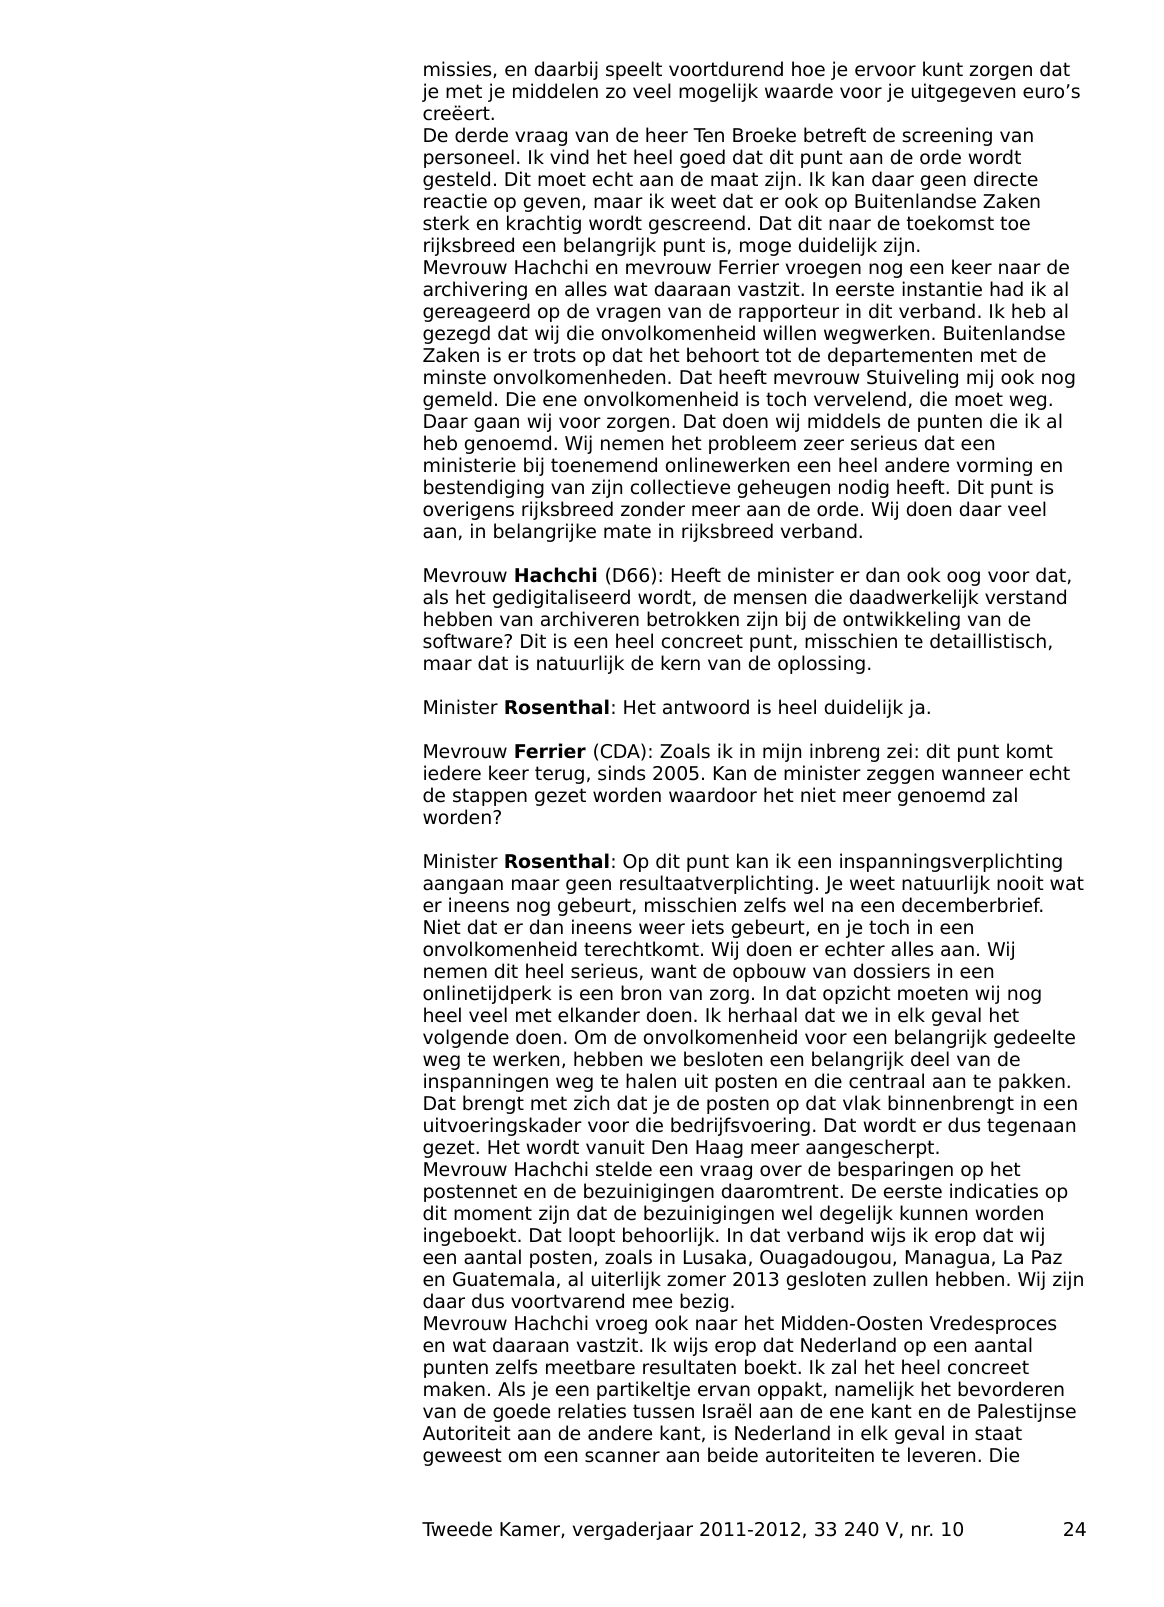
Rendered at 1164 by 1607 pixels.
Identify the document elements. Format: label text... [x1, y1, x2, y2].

text missies, en daarbij speelt voortdurend hoe je ervoor kunt zorgen dat je met je middelen zo veel mogelijk waarde voor je uitgegeven euro’s creëert. [422, 59, 1087, 125]
text Mevrouw Ferrier (CDA): Zoals ik in mijn inbreng zei: dit punt komt iedere keer terug, sinds 2005. Kan de minister zeggen wanneer echt de stappen gezet worden waardoor het niet meer genoemd zal worden? [422, 741, 1087, 829]
text Minister Rosenthal: Op dit punt kan ik een inspanningsverplichting aangaan maar geen resultaatverplichting. Je weet natuurlijk nooit wat er ineens nog gebeurt, misschien zelfs wel na een decemberbrief. Niet dat er dan ineens weer iets gebeurt, en je toch in een onvolkomenheid terechtkomt. Wij doen er echter alles aan. Wij nemen dit heel serieus, want de opbouw van dossiers in een onlinetijdperk is een bron van zorg. In dat opzicht moeten wij nog heel veel met elkander doen. Ik herhaal dat we in elk geval het volgende doen. Om de onvolkomenheid voor een belangrijk gedeelte weg te werken, hebben we besloten een belangrijk deel van de inspanningen weg te halen uit posten en die centraal aan te pakken. Dat brengt met zich dat je de posten op dat vlak binnenbrengt in een uitvoeringskader voor die bedrijfsvoering. Dat wordt er dus tegenaan gezet. Het wordt vanuit Den Haag meer aangescherpt. [422, 851, 1087, 1159]
text Mevrouw Hachchi stelde een vraag over de besparingen op het postennet en de bezuinigingen daaromtrent. De eerste indicaties op dit moment zijn dat de bezuinigingen wel degelijk kunnen worden ingeboekt. Dat loopt behoorlijk. In dat verband wijs ik erop dat wij een aantal posten, zoals in Lusaka, Ouagadougou, Managua, La Paz en Guatemala, al uiterlijk zomer 2013 gesloten zullen hebben. Wij zijn daar dus voortvarend mee bezig. [422, 1159, 1087, 1313]
text De derde vraag van de heer Ten Broeke betreft de screening van personeel. Ik vind het heel goed dat dit punt aan de orde wordt gesteld. Dit moet echt aan de maat zijn. Ik kan daar geen directe reactie op geven, maar ik weet dat er ook op Buitenlandse Zaken sterk en krachtig wordt gescreend. Dat dit naar de toekomst toe rijksbreed een belangrijk punt is, moge duidelijk zijn. [422, 125, 1087, 257]
text Mevrouw Hachchi en mevrouw Ferrier vroegen nog een keer naar de archivering en alles wat daaraan vastzit. In eerste instantie had ik al gereageerd op de vragen van de rapporteur in dit verband. Ik heb al gezegd dat wij die onvolkomenheid willen wegwerken. Buitenlandse Zaken is er trots op dat het behoort tot de departementen met de minste onvolkomenheden. Dat heeft mevrouw Stuiveling mij ook nog gemeld. Die ene onvolkomenheid is toch vervelend, die moet weg. Daar gaan wij voor zorgen. Dat doen wij middels de punten die ik al heb genoemd. Wij nemen het probleem zeer serieus dat een ministerie bij toenemend onlinewerken een heel andere vorming en bestendiging van zijn collectieve geheugen nodig heeft. Dit punt is overigens rijksbreed zonder meer aan de orde. Wij doen daar veel aan, in belangrijke mate in rijksbreed verband. [422, 257, 1087, 543]
text Minister Rosenthal: Het antwoord is heel duidelijk ja. [422, 697, 1087, 719]
text Mevrouw Hachchi vroeg ook naar het Midden-Oosten Vredesproces en wat daaraan vastzit. Ik wijs erop dat Nederland op een aantal punten zelfs meetbare resultaten boekt. Ik zal het heel concreet maken. Als je een partikeltje ervan oppakt, namelijk het bevorderen van de goede relaties tussen Israël aan de ene kant en de Palestijnse Autoriteit aan de andere kant, is Nederland in elk geval in staat geweest om een scanner aan beide autoriteiten te leveren. Die [422, 1313, 1087, 1467]
text Mevrouw Hachchi (D66): Heeft de minister er dan ook oog voor dat, als het gedigitaliseerd wordt, de mensen die daadwerkelijk verstand hebben van archiveren betrokken zijn bij de ontwikkeling van de software? Dit is een heel concreet punt, misschien te detaillistisch, maar dat is natuurlijk de kern van de oplossing. [422, 565, 1087, 675]
